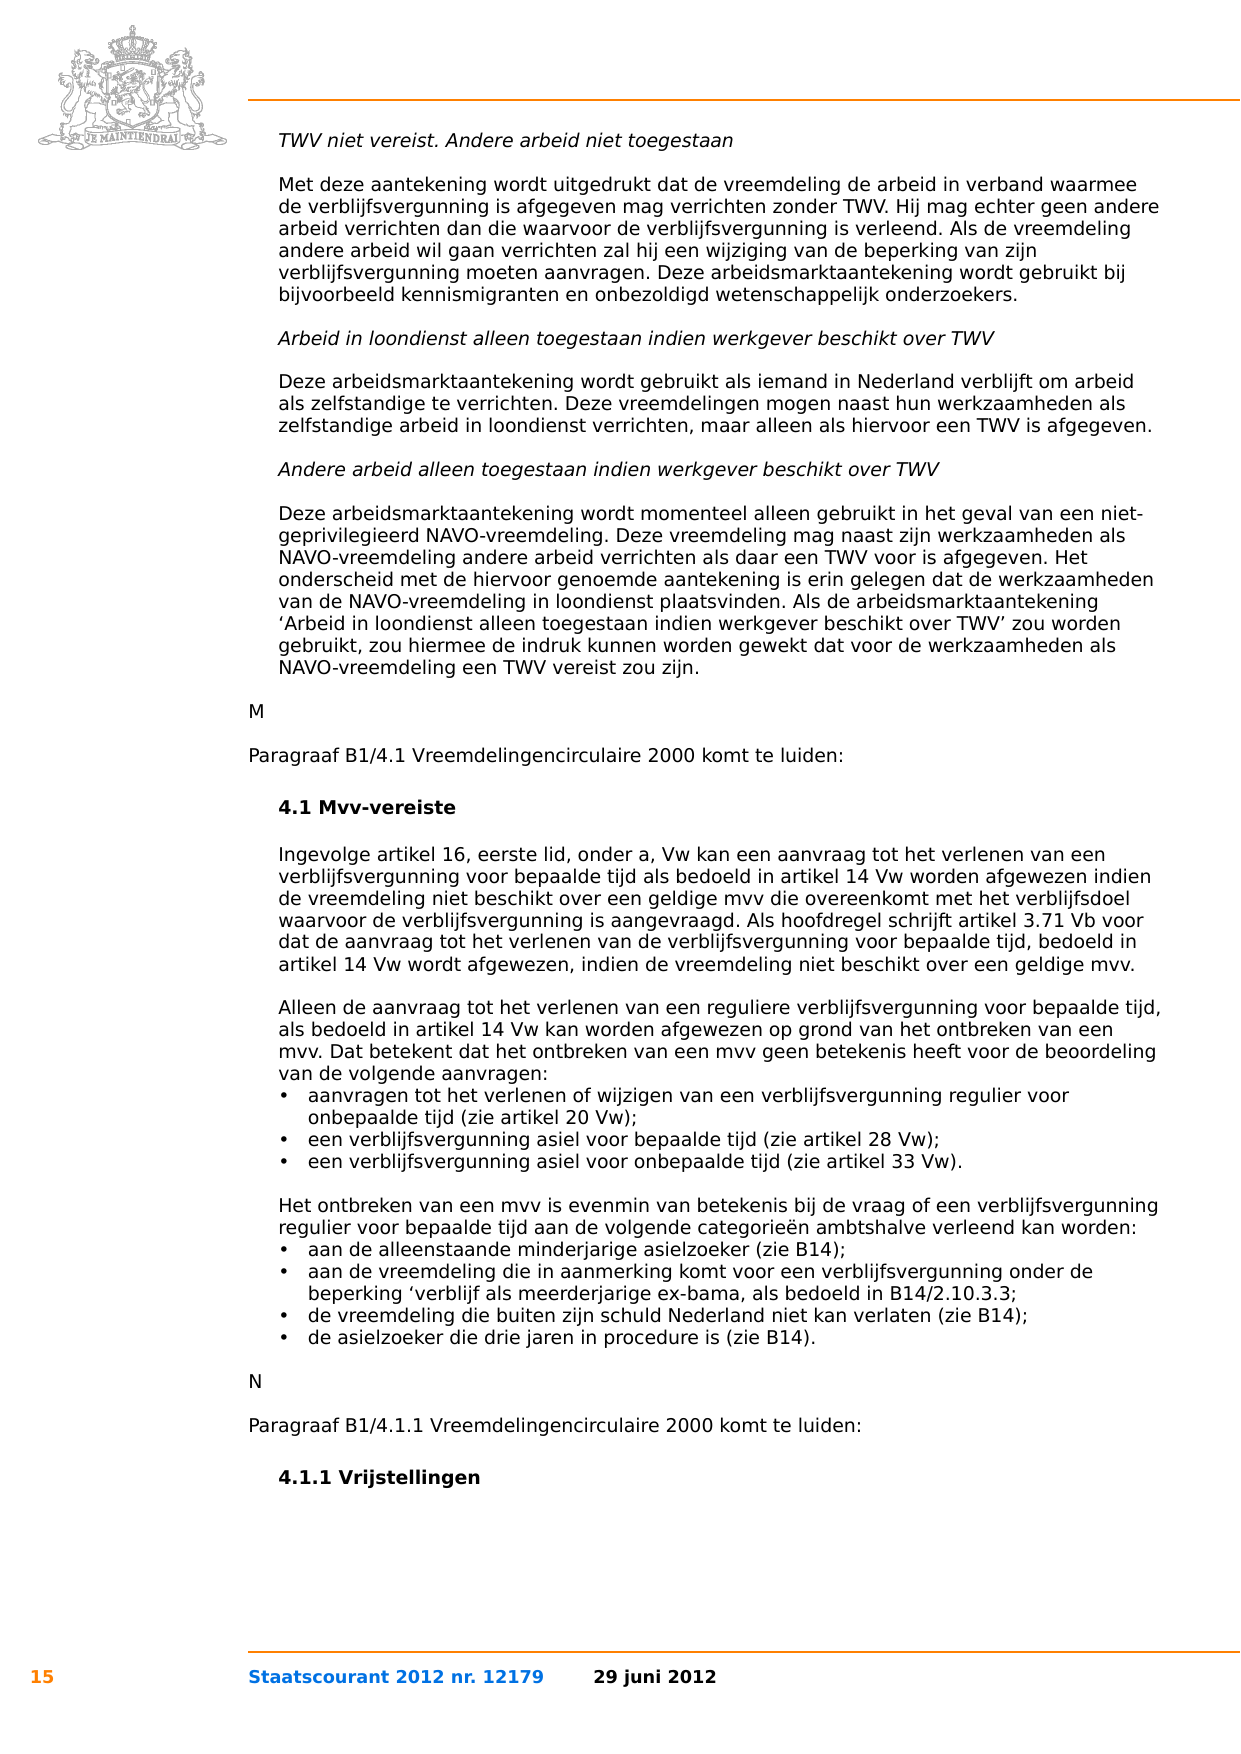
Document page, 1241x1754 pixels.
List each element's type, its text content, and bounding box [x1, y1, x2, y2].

text • een verblijfsvergunning asiel voor onbepaalde tijd (zie artikel 33 Vw). [278, 1151, 1163, 1173]
text • de asielzoeker die drie jaren in procedure is (zie B14). [278, 1327, 1163, 1349]
text Met deze aantekening wordt uitgedrukt dat de vreemdeling de arbeid in verband waarmee de verblijfsvergunning is afgegeven mag verrichten zonder TWV. Hij mag echter geen andere arbeid verrichten dan die waarvoor de verblijfsvergunning is verleend. Als de vreemdeling andere arbeid wil gaan verrichten zal hij een wijziging van de beperking van zijn verblijfsvergunning moeten aanvragen. Deze arbeidsmarktaantekening wordt gebruikt bij bijvoorbeeld kennismigranten en onbezoldigd wetenschappelijk onderzoekers. [278, 174, 1163, 306]
text N [248, 1371, 1163, 1393]
text Deze arbeidsmarktaantekening wordt gebruikt als iemand in Nederland verblijft om arbeid als zelfstandige te verrichten. Deze vreemdelingen mogen naast hun werkzaamheden als zelfstandige arbeid in loondienst verrichten, maar alleen als hiervoor een TWV is afgegeven. [278, 371, 1163, 437]
picture [38, 25, 227, 150]
text • aanvragen tot het verlenen of wijzigen van een verblijfsvergunning regulier voor onbepaalde tijd (zie artikel 20 Vw); [278, 1085, 1163, 1129]
text Paragraaf B1/4.1 Vreemdelingencirculaire 2000 komt te luiden: [248, 744, 1163, 767]
subtitle 4.1.1 Vrijstellingen [278, 1467, 1163, 1488]
text Paragraaf B1/4.1.1 Vreemdelingencirculaire 2000 komt te luiden: [248, 1414, 1163, 1437]
subtitle Arbeid in loondienst alleen toegestaan indien werkgever beschikt over TWV [278, 327, 1163, 349]
text M [248, 701, 1163, 723]
text • een verblijfsvergunning asiel voor bepaalde tijd (zie artikel 28 Vw); [278, 1129, 1163, 1151]
subtitle TWV niet vereist. Andere arbeid niet toegestaan [278, 130, 1163, 152]
text Deze arbeidsmarktaantekening wordt momenteel alleen gebruikt in het geval van een niet-geprivilegieerd NAVO-vreemdeling. Deze vreemdeling mag naast zijn werkzaamheden als NAVO-vreemdeling andere arbeid verrichten als daar een TWV voor is afgegeven. Het onderscheid met de hiervoor genoemde aantekening is erin gelegen dat de werkzaamheden van de NAVO-vreemdeling in loondienst plaatsvinden. Als de arbeidsmarktaantekening ‘Arbeid in loondienst alleen toegestaan indien werkgever beschikt over TWV’ zou worden gebruikt, zou hiermee de indruk kunnen worden gewekt dat voor de werkzaamheden als NAVO-vreemdeling een TWV vereist zou zijn. [278, 503, 1163, 679]
text • aan de alleenstaande minderjarige asielzoeker (zie B14); [278, 1239, 1163, 1261]
text • de vreemdeling die buiten zijn schuld Nederland niet kan verlaten (zie B14); [278, 1305, 1163, 1327]
subtitle 4.1 Mvv-vereiste [278, 797, 1163, 818]
text Ingevolge artikel 16, eerste lid, onder a, Vw kan een aanvraag tot het verlenen van een verblijfsvergunning voor bepaalde tijd als bedoeld in artikel 14 Vw worden afgewezen indien de vreemdeling niet beschikt over een geldige mvv die overeenkomt met het verblijfsdoel waarvoor de verblijfsvergunning is aangevraagd. Als hoofdregel schrijft artikel 3.71 Vb voor dat de aanvraag tot het verlenen van de verblijfsvergunning voor bepaalde tijd, bedoeld in artikel 14 Vw wordt afgewezen, indien de vreemdeling niet beschikt over een geldige mvv. [278, 843, 1163, 975]
text Alleen de aanvraag tot het verlenen van een reguliere verblijfsvergunning voor bepaalde tijd, als bedoeld in artikel 14 Vw kan worden afgewezen op grond van het ontbreken van een mvv. Dat betekent dat het ontbreken van een mvv geen betekenis heeft voor de beoordeling van de volgende aanvragen: [278, 997, 1163, 1085]
text • aan de vreemdeling die in aanmerking komt voor een verblijfsvergunning onder de beperking ‘verblijf als meerderjarige ex-bama, als bedoeld in B14/2.10.3.3; [278, 1261, 1163, 1305]
subtitle Andere arbeid alleen toegestaan indien werkgever beschikt over TWV [278, 459, 1163, 481]
text Het ontbreken van een mvv is evenmin van betekenis bij de vraag of een verblijfsvergunning regulier voor bepaalde tijd aan de volgende categorieën ambtshalve verleend kan worden: [278, 1195, 1163, 1239]
